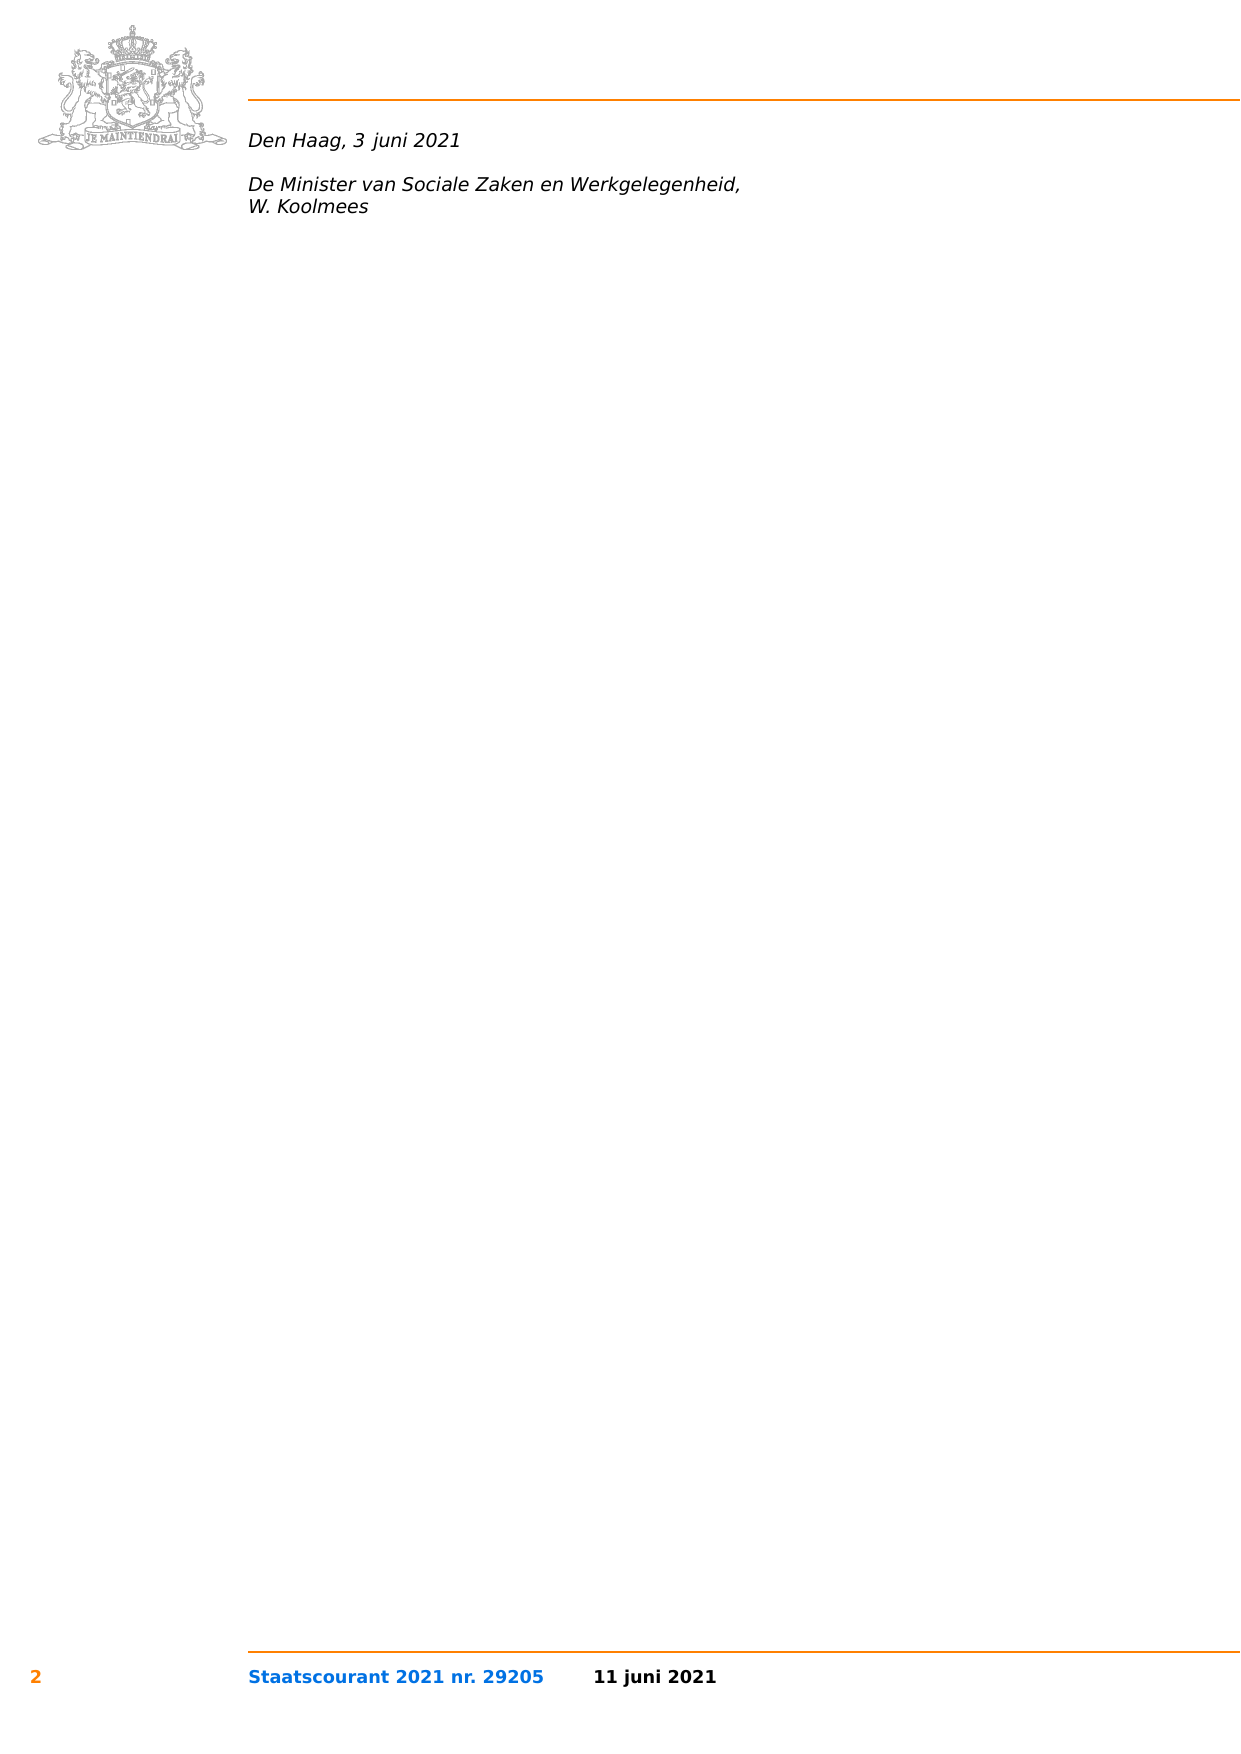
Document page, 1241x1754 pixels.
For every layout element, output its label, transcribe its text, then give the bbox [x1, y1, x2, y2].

text Den Haag, 3 juni 2021 [248, 130, 1163, 152]
picture [38, 25, 227, 150]
text De Minister van Sociale Zaken en Werkgelegenheid, W. Koolmees [248, 174, 1163, 218]
